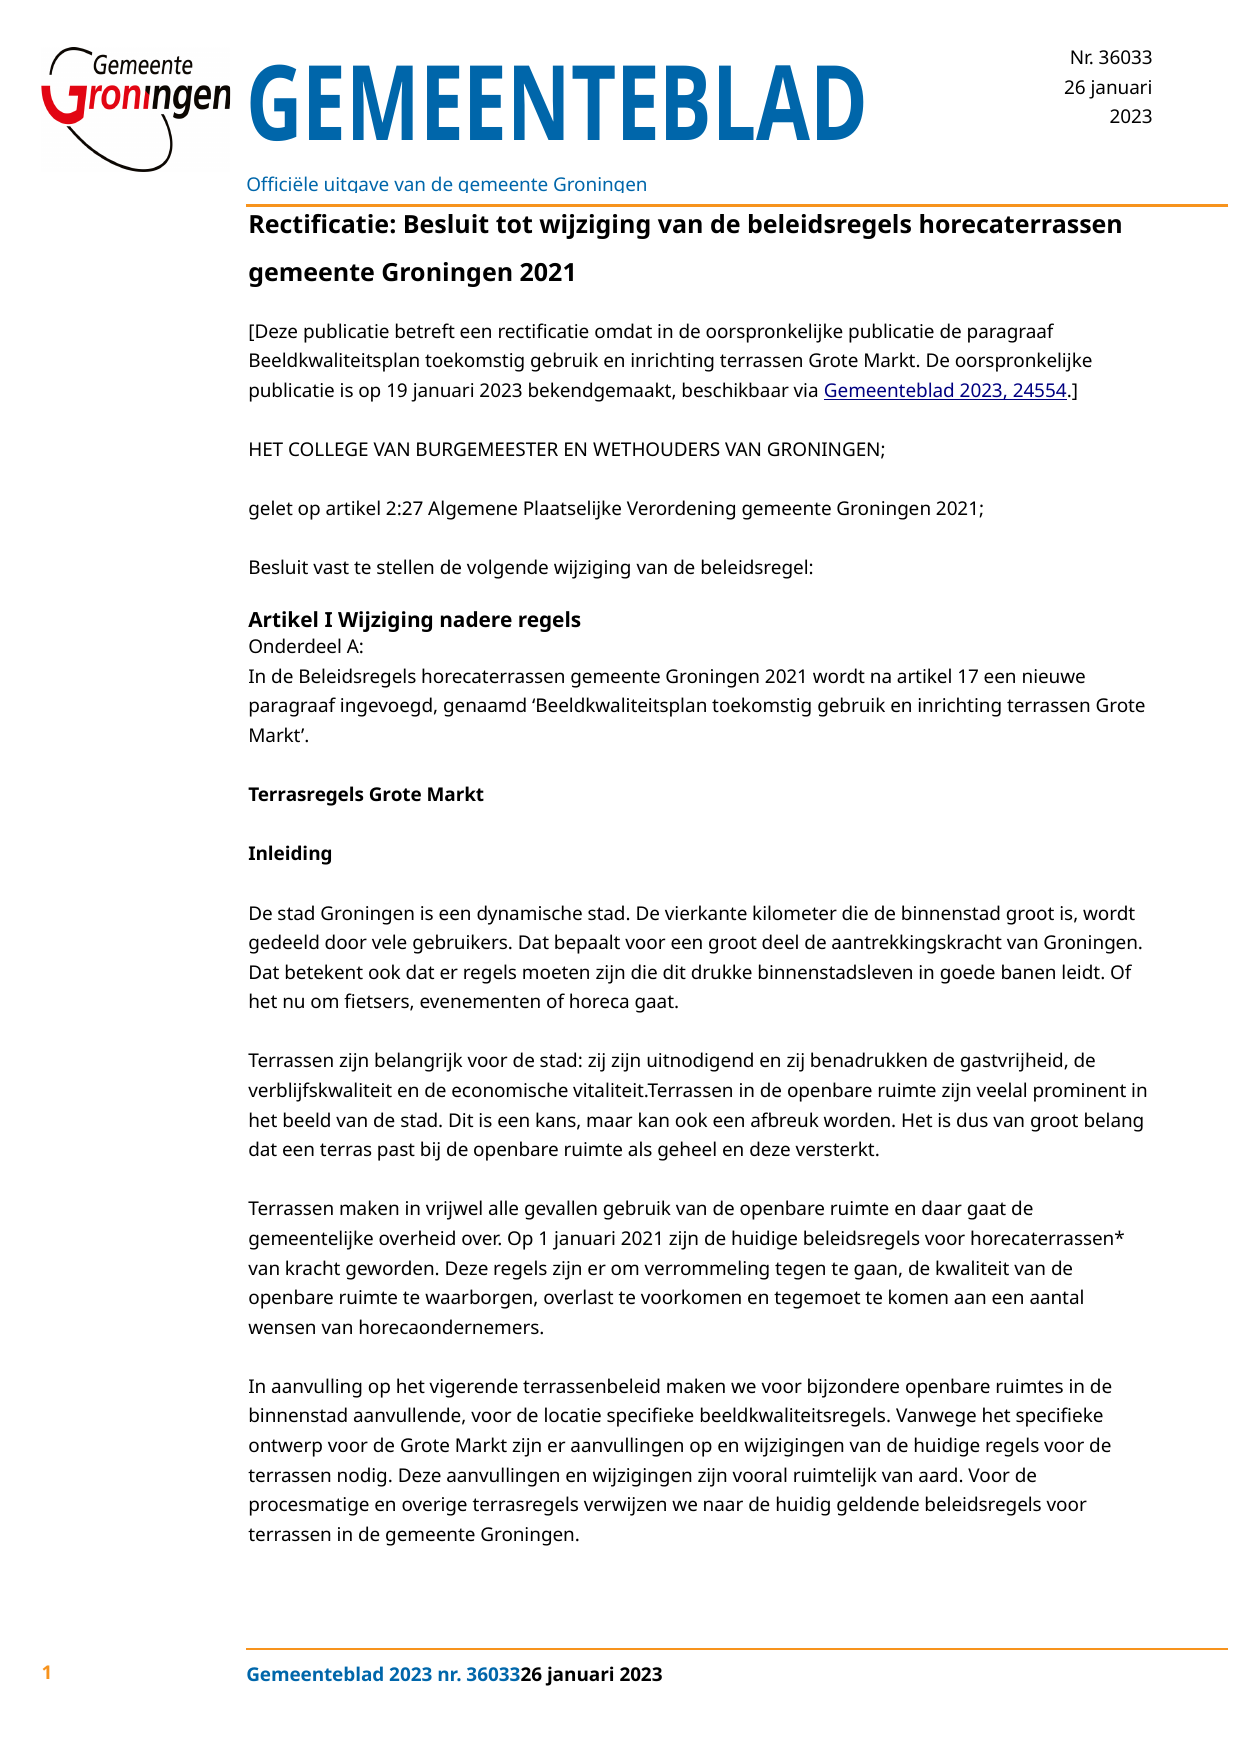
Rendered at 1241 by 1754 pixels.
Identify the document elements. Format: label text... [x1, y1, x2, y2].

picture [41, 47, 231, 172]
text Terrassen maken in vrijwel alle gevallen gebruik van de openbare ruimte en daar gaat de gemeentelijke overheid over. Op 1 januari 2021 zijn de huidige beleidsregels voor horecaterrassen* van kracht geworden. Deze regels zijn er om verrommeling tegen te gaan, de kwaliteit van de openbare ruimte te waarborgen, overlast te voorkomen en tegemoet te komen aan een aantal wensen van horecaondernemers. [248, 1196, 1152, 1339]
text Terrassen zijn belangrijk voor de stad: zij zijn uitnodigend en zij benadrukken de gastvrijheid, de verblijfskwaliteit en de economische vitaliteit.Terrassen in de openbare ruimte zijn veelal prominent in het beeld van de stad. Dit is een kans, maar kan ook een afbreuk worden. Het is dus van groot belang dat een terras past bij de openbare ruimte als geheel en deze versterkt. [248, 1048, 1152, 1162]
text In aanvulling op het vigerende terrassenbeleid maken we voor bijzondere openbare ruimtes in de binnenstad aanvullende, voor de locatie specifieke beeldkwaliteitsregels. Vanwege het specifieke ontwerp voor de Grote Markt zijn er aanvullingen op en wijzigingen van de huidige regels voor de terrassen nodig. Deze aanvullingen en wijzigingen zijn vooral ruimtelijk van aard. Voor de procesmatige en overige terrasregels verwijzen we naar de huidig geldende beleidsregels voor terrassen in de gemeente Groningen. [248, 1373, 1152, 1547]
text De stad Groningen is een dynamische stad. De vierkante kilometer die de binnenstad groot is, wordt gedeeld door vele gebruikers. Dat bepaalt voor een groot deel de aantrekkingskracht van Groningen. Dat betekent ook dat er regels moeten zijn die dit drukke binnenstadsleven in goede banen leidt. Of het nu om fietsers, evenementen of horeca gaat. [248, 900, 1152, 1014]
text gelet op artikel 2:27 Algemene Plaatselijke Verordening gemeente Groningen 2021; [248, 495, 1152, 521]
text HET COLLEGE VAN BURGEMEESTER EN WETHOUDERS VAN GRONINGEN; [248, 436, 1152, 462]
text Inleiding [248, 841, 1152, 866]
text Artikel I Wijziging nadere regels [248, 605, 1152, 633]
text Terrasregels Grote Markt [248, 781, 1152, 807]
text Onderdeel A: [248, 633, 1152, 659]
text [Deze publicatie betreft een rectificatie omdat in de oorspronkelijke publicatie de paragraaf Beeldkwaliteitsplan toekomstig gebruik en inrichting terrassen Grote Markt. De oorspronkelijke publicatie is op 19 januari 2023 bekendgemaakt, beschikbaar via Gemeenteblad 2023, 24554.] [248, 318, 1152, 403]
text In de Beleidsregels horecaterrassen gemeente Groningen 2021 wordt na artikel 17 een nieuwe paragraaf ingevoegd, genaamd ‘Beeldkwaliteitsplan toekomstig gebruik en inrichting terrassen Grote Markt’. [248, 663, 1152, 748]
text Besluit vast te stellen de volgende wijziging van de beleidsregel: [248, 554, 1152, 580]
text Rectificatie: Besluit tot wijziging van de beleidsregels horecaterrassen gemeente Groningen 2021 [248, 207, 1152, 288]
